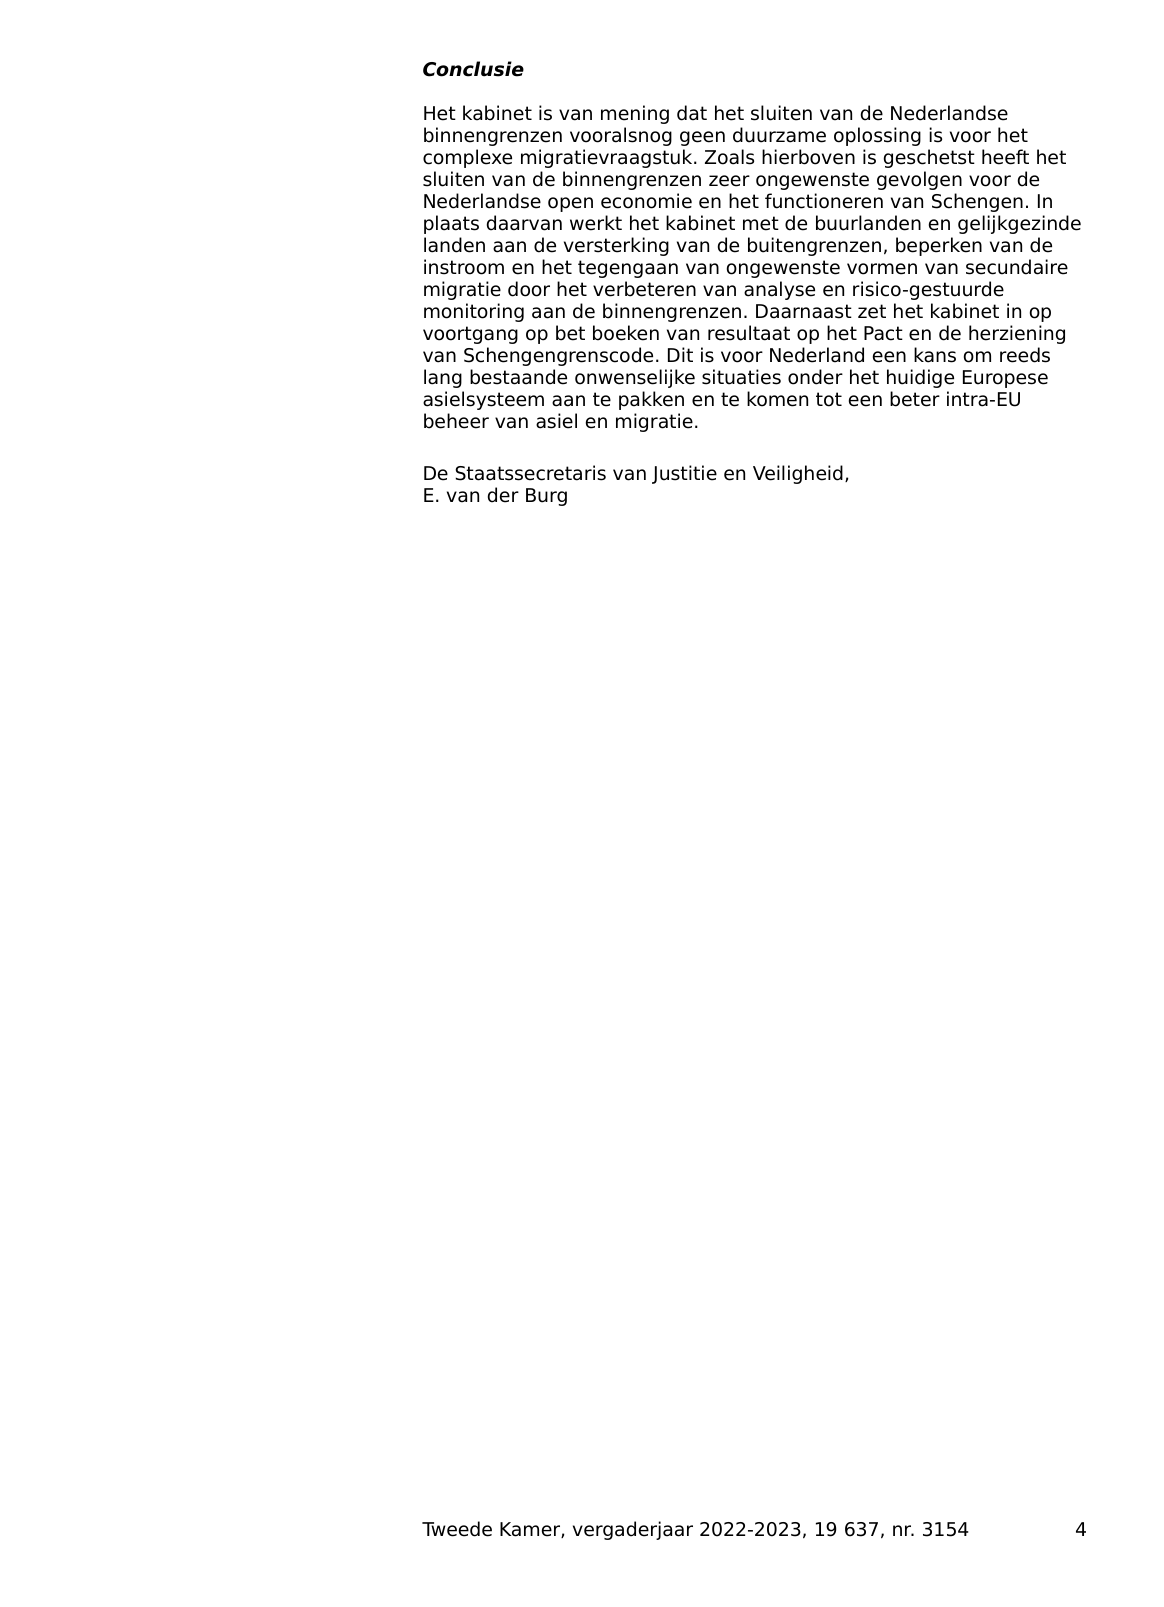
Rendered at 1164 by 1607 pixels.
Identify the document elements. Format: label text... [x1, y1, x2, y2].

text De Staatssecretaris van Justitie en Veiligheid, E. van der Burg [422, 463, 1087, 507]
text Het kabinet is van mening dat het sluiten van de Nederlandse binnengrenzen vooralsnog geen duurzame oplossing is voor het complexe migratievraagstuk. Zoals hierboven is geschetst heeft het sluiten van de binnengrenzen zeer ongewenste gevolgen voor de Nederlandse open economie en het functioneren van Schengen. In plaats daarvan werkt het kabinet met de buurlanden en gelijkgezinde landen aan de versterking van de buitengrenzen, beperken van de instroom en het tegengaan van ongewenste vormen van secundaire migratie door het verbeteren van analyse en risico-gestuurde monitoring aan de binnengrenzen. Daarnaast zet het kabinet in op voortgang op bet boeken van resultaat op het Pact en de herziening van Schengengrenscode. Dit is voor Nederland een kans om reeds lang bestaande onwenselijke situaties onder het huidige Europese asielsysteem aan te pakken en te komen tot een beter intra-EU beheer van asiel en migratie. [422, 103, 1087, 433]
subtitle Conclusie [422, 59, 1087, 81]
